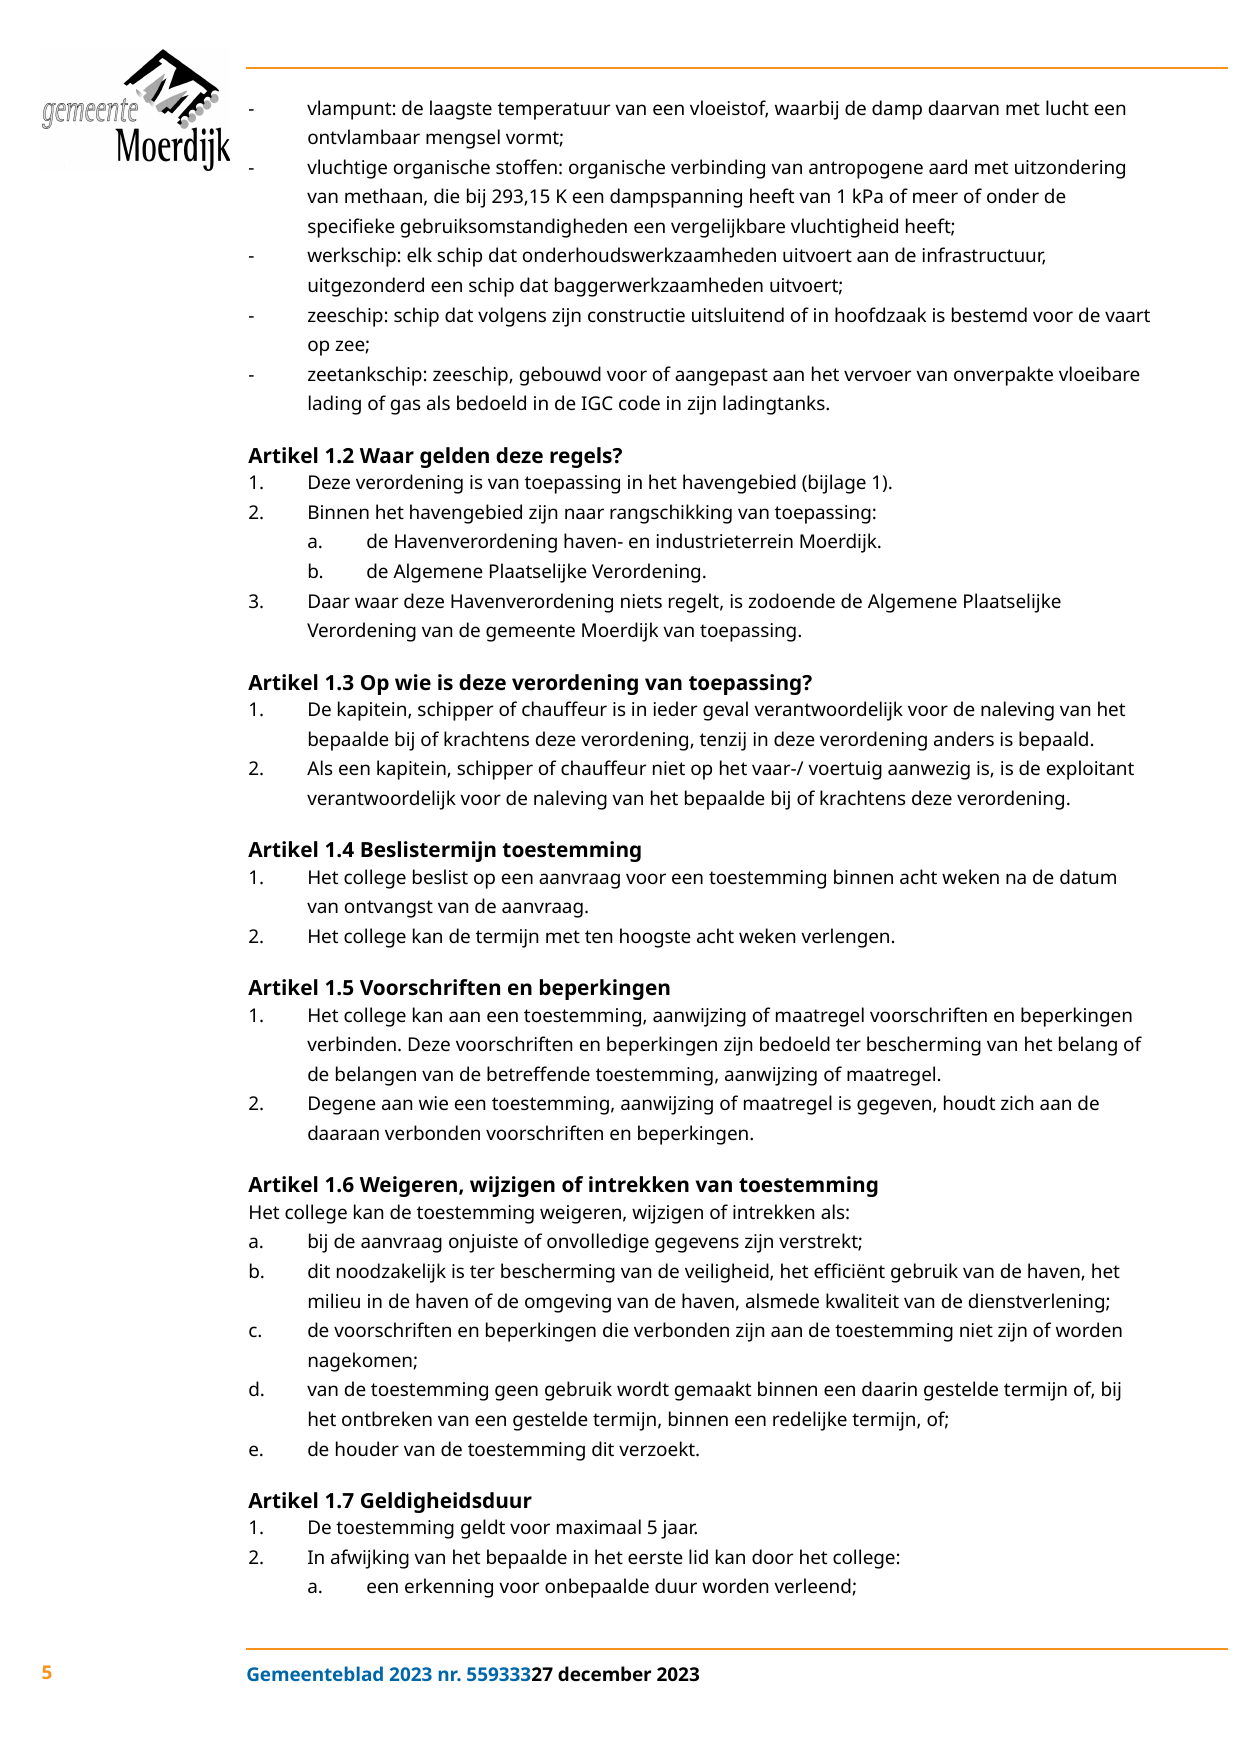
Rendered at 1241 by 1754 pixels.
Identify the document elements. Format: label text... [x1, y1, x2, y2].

list Deze verordening is van toepassing in het havengebied (bijlage 1). [248, 469, 1152, 495]
list zeeschip: schip dat volgens zijn constructie uitsluitend of in hoofdzaak is bestemd voor de vaart op zee; [248, 302, 1152, 357]
list werkschip: elk schip dat onderhoudswerkzaamheden uitvoert aan de infrastructuur, uitgezonderd een schip dat baggerwerkzaamheden uitvoert; [248, 243, 1152, 298]
text Artikel 1.4 Beslistermijn toestemming [248, 835, 1152, 864]
list Degene aan wie een toestemming, aanwijzing of maatregel is gegeven, houdt zich aan de daaraan verbonden voorschriften en beperkingen. [248, 1091, 1152, 1146]
list dit noodzakelijk is ter bescherming van de veiligheid, het efficiënt gebruik van de haven, het milieu in de haven of de omgeving van de haven, alsmede kwaliteit van de dienstverlening; [248, 1258, 1152, 1313]
list In afwijking van het bepaalde in het eerste lid kan door het college: [248, 1544, 1152, 1570]
list De toestemming geldt voor maximaal 5 jaar. [248, 1514, 1152, 1540]
list de Havenverordening haven- en industrieterrein Moerdijk. [307, 529, 1152, 554]
list Het college kan aan een toestemming, aanwijzing of maatregel voorschriften en beperkingen verbinden. Deze voorschriften en beperkingen zijn bedoeld ter bescherming van het belang of de belangen van de betreffende toestemming, aanwijzing of maatregel. [248, 1002, 1152, 1087]
list De kapitein, schipper of chauffeur is in ieder geval verantwoordelijk voor de naleving van het bepaalde bij of krachtens deze verordening, tenzij in deze verordening anders is bepaald. [248, 696, 1152, 752]
list de voorschriften en beperkingen die verbonden zijn aan de toestemming niet zijn of worden nagekomen; [248, 1317, 1152, 1373]
picture [41, 47, 231, 172]
list Daar waar deze Havenverordening niets regelt, is zodoende de Algemene Plaatselijke Verordening van de gemeente Moerdijk van toepassing. [248, 588, 1152, 643]
text Artikel 1.5 Voorschriften en beperkingen [248, 973, 1152, 1002]
list Het college kan de termijn met ten hoogste acht weken verlengen. [248, 923, 1152, 949]
list Het college beslist op een aanvraag voor een toestemming binnen acht weken na de datum van ontvangst van de aanvraag. [248, 864, 1152, 919]
list van de toestemming geen gebruik wordt gemaakt binnen een daarin gestelde termijn of, bij het ontbreken van een gestelde termijn, binnen een redelijke termijn, of; [248, 1377, 1152, 1432]
list bij de aanvraag onjuiste of onvolledige gegevens zijn verstrekt; [248, 1229, 1152, 1254]
text Artikel 1.7 Geldigheidsduur [248, 1486, 1152, 1514]
list zeetankschip: zeeschip, gebouwd voor of aangepast aan het vervoer van onverpakte vloeibare lading of gas als bedoeld in de IGC code in zijn ladingtanks. [248, 361, 1152, 416]
list Als een kapitein, schipper of chauffeur niet op het vaar-/ voertuig aanwezig is, is de exploitant verantwoordelijk voor de naleving van het bepaalde bij of krachtens deze verordening. [248, 755, 1152, 811]
text Het college kan de toestemming weigeren, wijzigen of intrekken als: [248, 1199, 1152, 1225]
list vlampunt: de laagste temperatuur van een vloeistof, waarbij de damp daarvan met lucht een ontvlambaar mengsel vormt; [248, 95, 1152, 150]
text Artikel 1.2 Waar gelden deze regels? [248, 441, 1152, 469]
list een erkenning voor onbepaalde duur worden verleend; [307, 1574, 1152, 1599]
list vluchtige organische stoffen: organische verbinding van antropogene aard met uitzondering van methaan, die bij 293,15 K een dampspanning heeft van 1 kPa of meer of onder de specifieke gebruiksomstandigheden een vergelijkbare vluchtigheid heeft; [248, 154, 1152, 239]
text Artikel 1.3 Op wie is deze verordening van toepassing? [248, 668, 1152, 696]
list Binnen het havengebied zijn naar rangschikking van toepassing: [248, 499, 1152, 525]
list de houder van de toestemming dit verzoekt. [248, 1436, 1152, 1461]
text Artikel 1.6 Weigeren, wijzigen of intrekken van toestemming [248, 1171, 1152, 1199]
list de Algemene Plaatselijke Verordening. [307, 558, 1152, 584]
